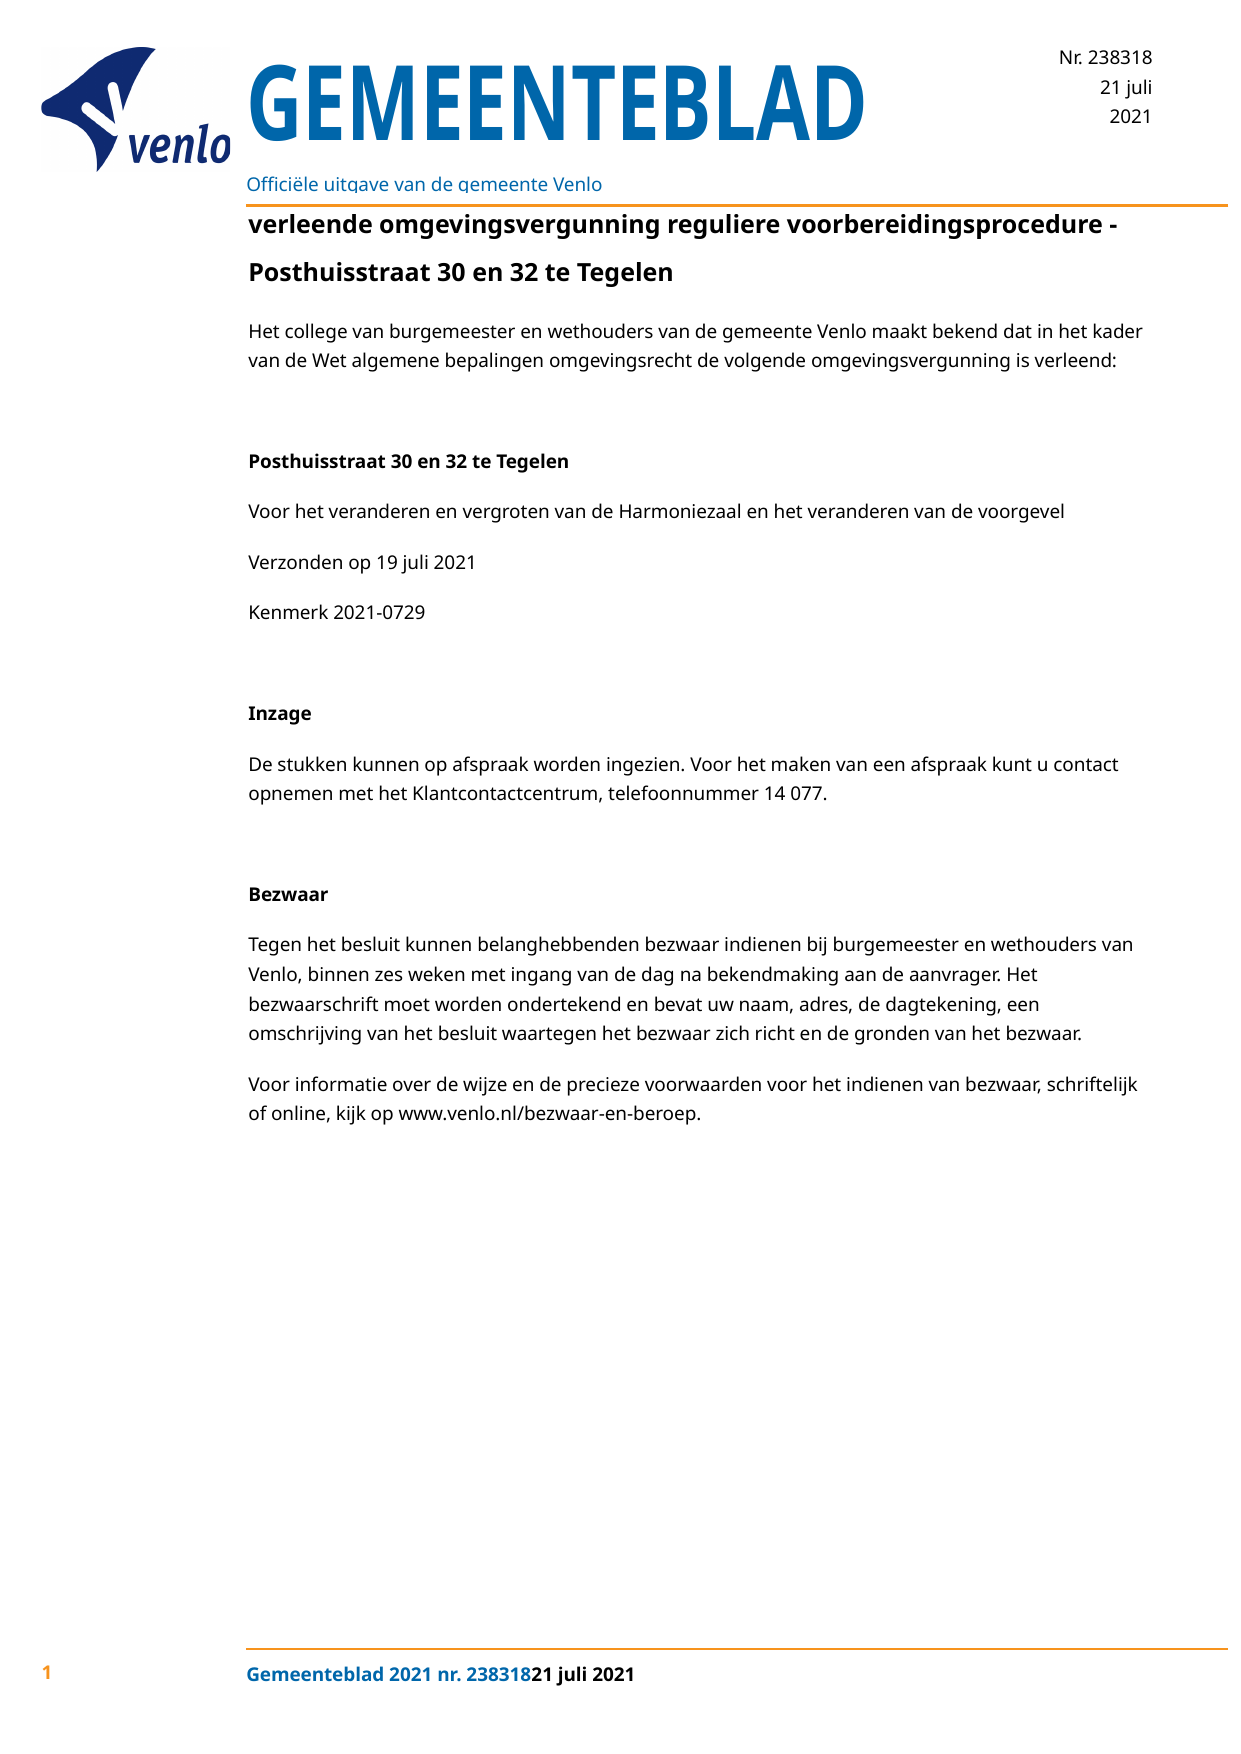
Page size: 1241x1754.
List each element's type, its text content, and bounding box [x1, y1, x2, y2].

text Voor informatie over de wijze en de precieze voorwaarden voor het indienen van bezwaar, schriftelijk of online, kijk op www.venlo.nl/bezwaar-en-beroep. [248, 1071, 1152, 1126]
text De stukken kunnen op afspraak worden ingezien. Voor het maken van een afspraak kunt u contact opnemen met het Klantcontactcentrum, telefoonnummer 14 077. [248, 751, 1152, 806]
picture [41, 47, 231, 172]
text Verzonden op 19 juli 2021 [248, 549, 1152, 575]
text Inzage [248, 700, 1152, 726]
text Posthuisstraat 30 en 32 te Tegelen [248, 448, 1152, 474]
text Bezwaar [248, 881, 1152, 907]
text Tegen het besluit kunnen belanghebbenden bezwaar indienen bij burgemeester en wethouders van Venlo, binnen zes weken met ingang van de dag na bekendmaking aan de aanvrager. Het bezwaarschrift moet worden ondertekend en bevat uw naam, adres, de dagtekening, een omschrijving van het besluit waartegen het bezwaar zich richt en de gronden van het bezwaar. [248, 932, 1152, 1046]
text Het college van burgemeester en wethouders van de gemeente Venlo maakt bekend dat in het kader van de Wet algemene bepalingen omgevingsrecht de volgende omgevingsvergunning is verleend: [248, 318, 1152, 373]
text Kenmerk 2021-0729 [248, 599, 1152, 625]
text verleende omgevingsvergunning reguliere voorbereidingsprocedure - Posthuisstraat 30 en 32 te Tegelen [248, 207, 1152, 288]
text Voor het veranderen en vergroten van de Harmoniezaal en het veranderen van de voorgevel [248, 499, 1152, 524]
